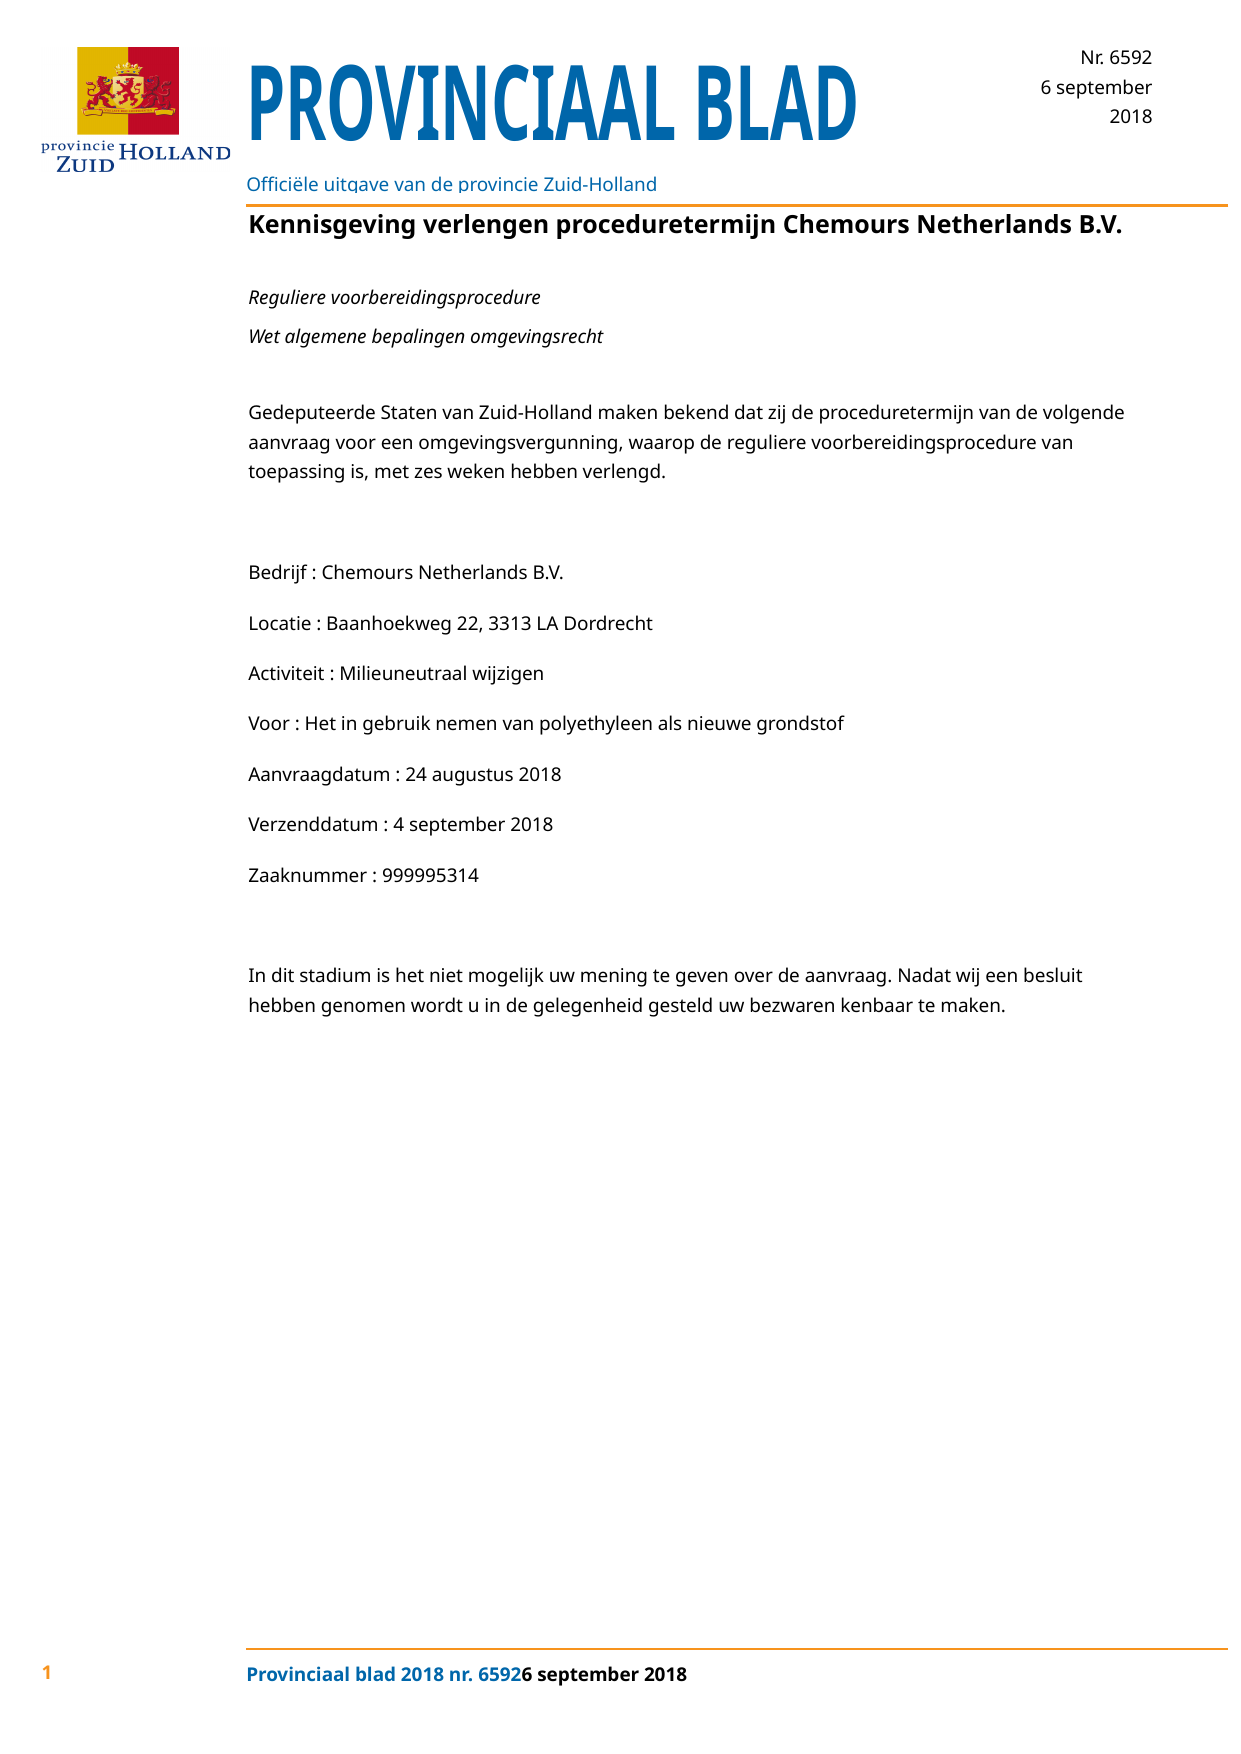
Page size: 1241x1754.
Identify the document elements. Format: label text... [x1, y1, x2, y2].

text Bedrijf : Chemours Netherlands B.V. [248, 559, 1152, 585]
text Kennisgeving verlengen proceduretermijn Chemours Netherlands B.V. [248, 207, 1152, 241]
text Gedeputeerde Staten van Zuid-Holland maken bekend dat zij de proceduretermijn van de volgende aanvraag voor een omgevingsvergunning, waarop de reguliere voorbereidingsprocedure van toepassing is, met zes weken hebben verlengd. [248, 399, 1152, 484]
text Reguliere voorbereidingsprocedure [248, 284, 1152, 309]
picture [41, 47, 231, 172]
text Aanvraagdatum : 24 augustus 2018 [248, 761, 1152, 787]
text Verzenddatum : 4 september 2018 [248, 811, 1152, 837]
text Locatie : Baanhoekweg 22, 3313 LA Dordrecht [248, 610, 1152, 635]
text Zaaknummer : 999995314 [248, 862, 1152, 887]
text Wet algemene bepalingen omgevingsrecht [248, 323, 1152, 349]
text Activiteit : Milieuneutraal wijzigen [248, 660, 1152, 686]
text In dit stadium is het niet mogelijk uw mening te geven over de aanvraag. Nadat wij een besluit hebben genomen wordt u in de gelegenheid gesteld uw bezwaren kenbaar te maken. [248, 963, 1152, 1018]
text Voor : Het in gebruik nemen van polyethyleen als nieuwe grondstof [248, 711, 1152, 736]
